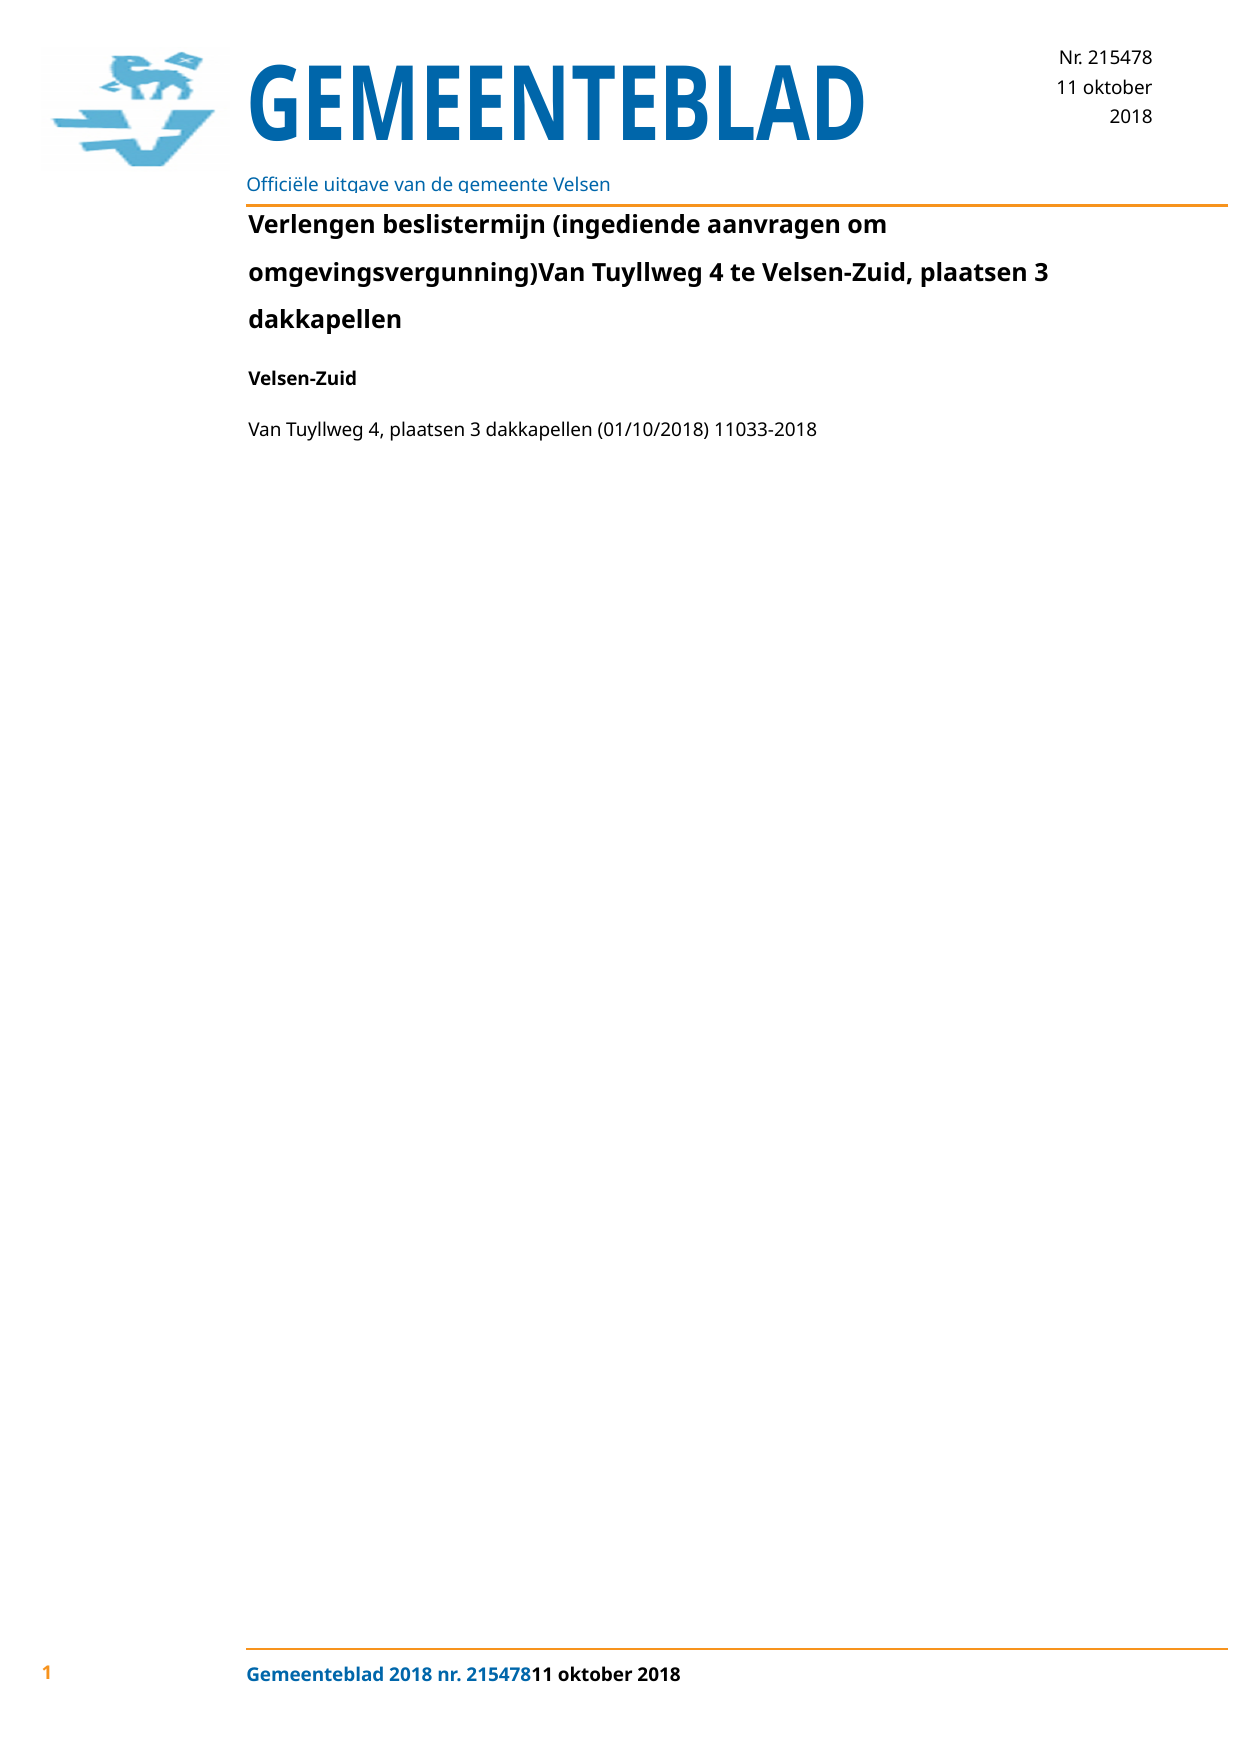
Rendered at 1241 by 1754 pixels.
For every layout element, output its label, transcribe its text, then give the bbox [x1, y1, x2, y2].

text Verlengen beslistermijn (ingediende aanvragen om omgevingsvergunning)Van Tuyllweg 4 te Velsen-Zuid, plaatsen 3 dakkapellen [248, 207, 1152, 336]
text Van Tuyllweg 4, plaatsen 3 dakkapellen (01/10/2018) 11033-2018 [248, 416, 1152, 442]
text Velsen-Zuid [248, 366, 1152, 391]
picture [41, 47, 231, 172]
